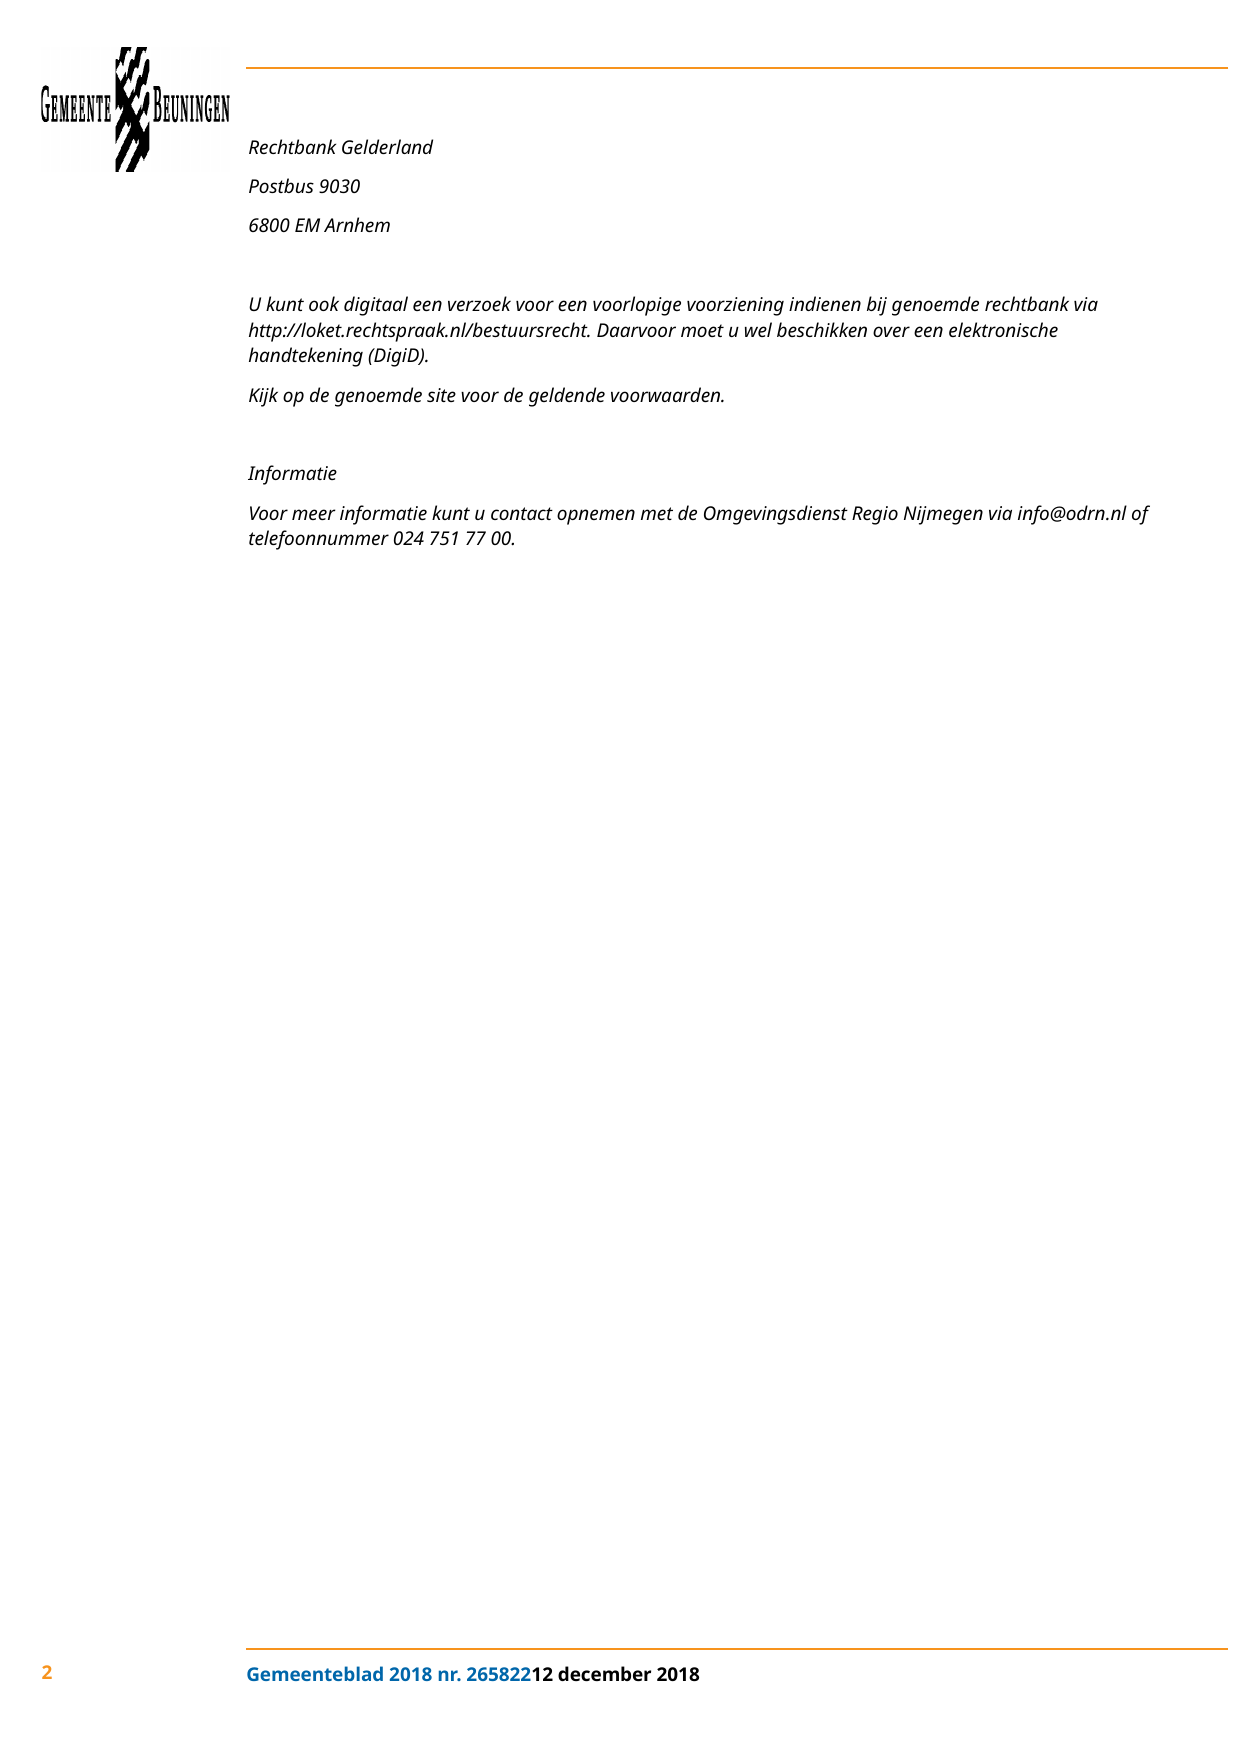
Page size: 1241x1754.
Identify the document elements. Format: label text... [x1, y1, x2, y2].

text Rechtbank Gelderland [248, 134, 1152, 160]
text U kunt ook digitaal een verzoek voor een voorlopige voorziening indienen bij genoemde rechtbank via http://loket.rechtspraak.nl/bestuursrecht. Daarvoor moet u wel beschikken over een elektronische handtekening (DigiD). [248, 291, 1152, 368]
text Informatie [248, 460, 1152, 486]
text Voor meer informatie kunt u contact opnemen met de Omgevingsdienst Regio Nijmegen via info@odrn.nl of telefoonnummer 024 751 77 00. [248, 500, 1152, 551]
text Postbus 9030 [248, 173, 1152, 199]
text Kijk op de genoemde site voor de geldende voorwaarden. [248, 382, 1152, 408]
picture [41, 47, 231, 172]
text 6800 EM Arnhem [248, 213, 1152, 238]
